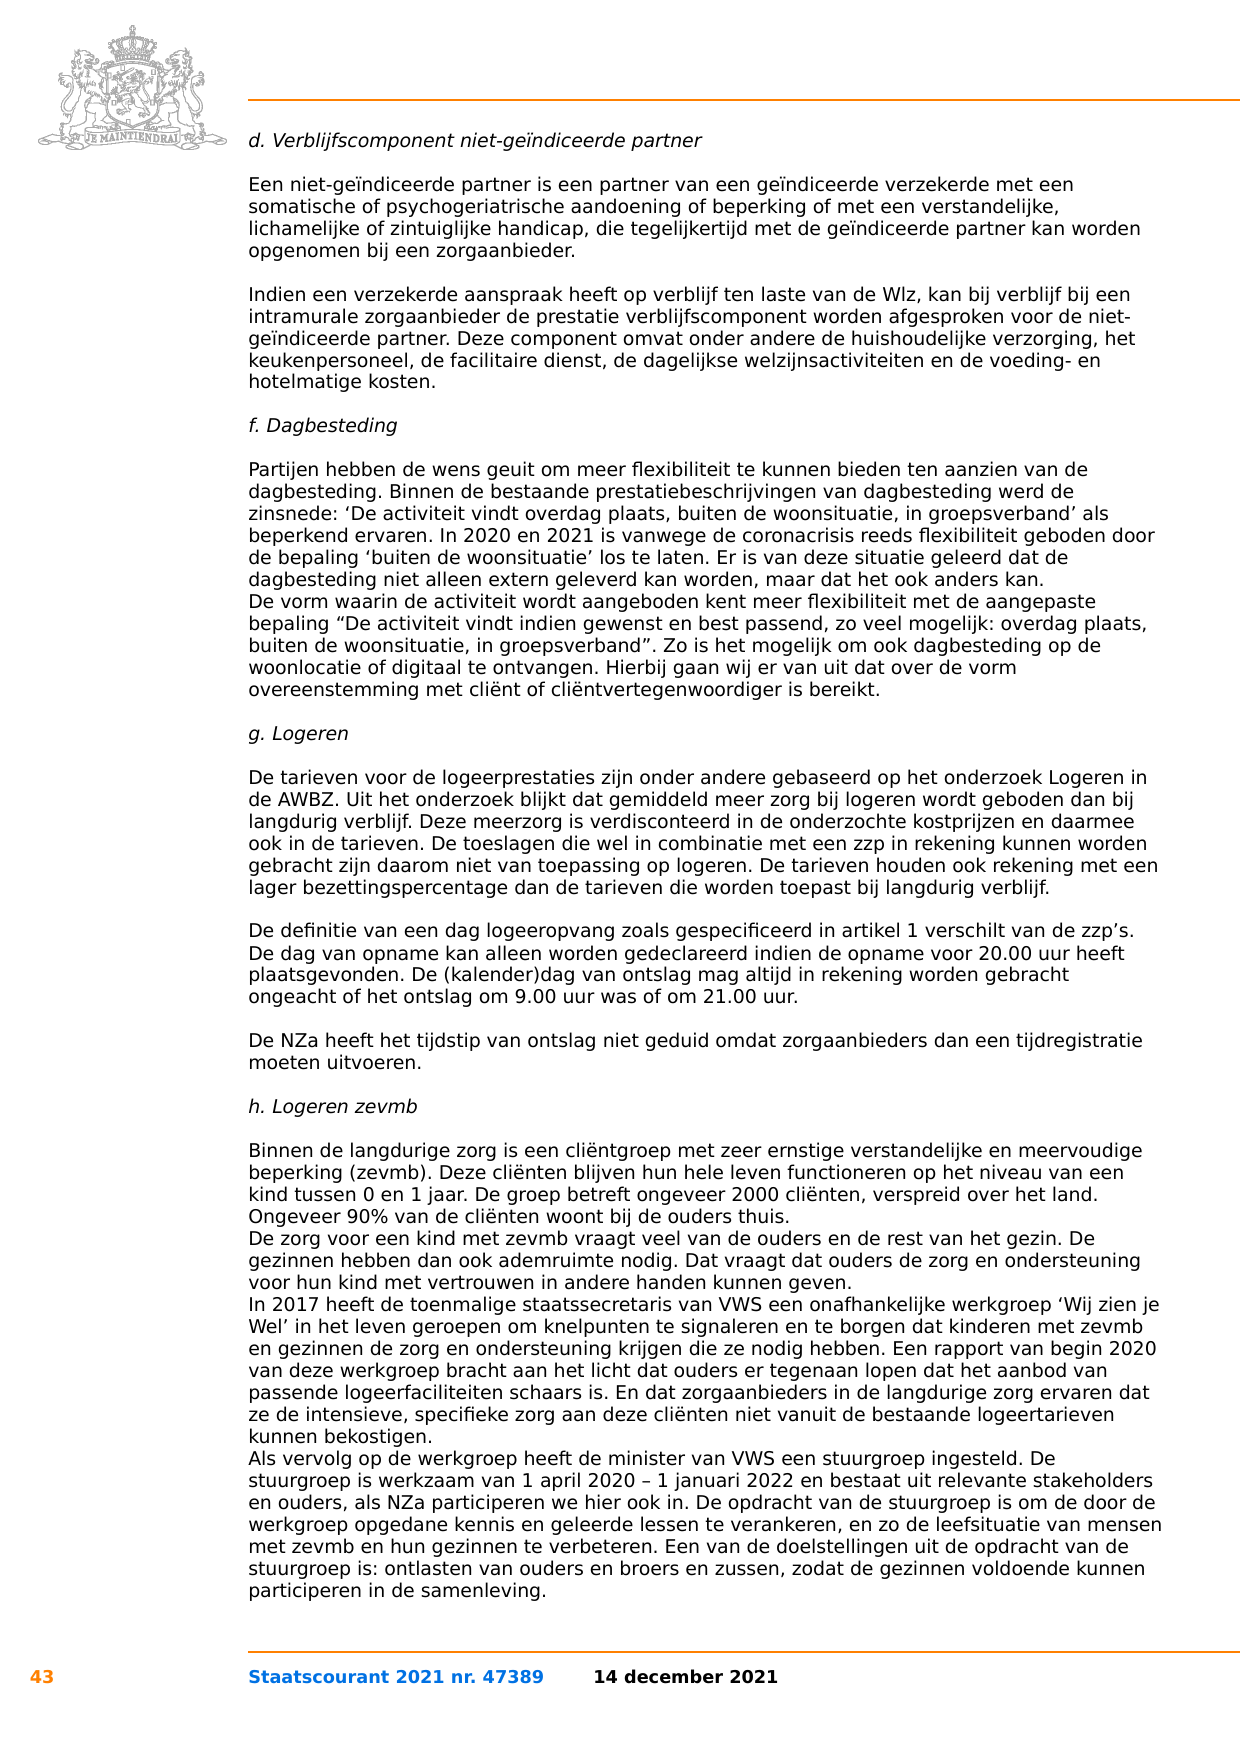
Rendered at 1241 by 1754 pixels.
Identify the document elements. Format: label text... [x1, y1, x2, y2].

subtitle f. Dagbesteding [248, 415, 1163, 437]
text Partijen hebben de wens geuit om meer flexibiliteit te kunnen bieden ten aanzien van de dagbesteding. Binnen de bestaande prestatiebeschrijvingen van dagbesteding werd de zinsnede: ‘De activiteit vindt overdag plaats, buiten de woonsituatie, in groepsverband’ als beperkend ervaren. In 2020 en 2021 is vanwege de coronacrisis reeds flexibiliteit geboden door de bepaling ‘buiten de woonsituatie’ los te laten. Er is van deze situatie geleerd dat de dagbesteding niet alleen extern geleverd kan worden, maar dat het ook anders kan. [248, 459, 1163, 591]
text De tarieven voor de logeerprestaties zijn onder andere gebaseerd op het onderzoek Logeren in de AWBZ. Uit het onderzoek blijkt dat gemiddeld meer zorg bij logeren wordt geboden dan bij langdurig verblijf. Deze meerzorg is verdisconteerd in de onderzochte kostprijzen en daarmee ook in de tarieven. De toeslagen die wel in combinatie met een zzp in rekening kunnen worden gebracht zijn daarom niet van toepassing op logeren. De tarieven houden ook rekening met een lager bezettingspercentage dan de tarieven die worden toepast bij langdurig verblijf. [248, 767, 1163, 898]
text De zorg voor een kind met zevmb vraagt veel van de ouders en de rest van het gezin. De gezinnen hebben dan ook ademruimte nodig. Dat vraagt dat ouders de zorg en ondersteuning voor hun kind met vertrouwen in andere handen kunnen geven. [248, 1228, 1163, 1294]
text In 2017 heeft de toenmalige staatssecretaris van VWS een onafhankelijke werkgroep ‘Wij zien je Wel’ in het leven geroepen om knelpunten te signaleren en te borgen dat kinderen met zevmb en gezinnen de zorg en ondersteuning krijgen die ze nodig hebben. Een rapport van begin 2020 van deze werkgroep bracht aan het licht dat ouders er tegenaan lopen dat het aanbod van passende logeerfaciliteiten schaars is. En dat zorgaanbieders in de langdurige zorg ervaren dat ze de intensieve, specifieke zorg aan deze cliënten niet vanuit de bestaande logeertarieven kunnen bekostigen. [248, 1294, 1163, 1448]
subtitle d. Verblijfscomponent niet-geïndiceerde partner [248, 130, 1163, 152]
text Een niet-geïndiceerde partner is een partner van een geïndiceerde verzekerde met een somatische of psychogeriatrische aandoening of beperking of met een verstandelijke, lichamelijke of zintuiglijke handicap, die tegelijkertijd met de geïndiceerde partner kan worden opgenomen bij een zorgaanbieder. [248, 174, 1163, 262]
text Binnen de langdurige zorg is een cliëntgroep met zeer ernstige verstandelijke en meervoudige beperking (zevmb). Deze cliënten blijven hun hele leven functioneren op het niveau van een kind tussen 0 en 1 jaar. De groep betreft ongeveer 2000 cliënten, verspreid over het land. Ongeveer 90% van de cliënten woont bij de ouders thuis. [248, 1140, 1163, 1228]
text De vorm waarin de activiteit wordt aangeboden kent meer flexibiliteit met de aangepaste bepaling “De activiteit vindt indien gewenst en best passend, zo veel mogelijk: overdag plaats, buiten de woonsituatie, in groepsverband”. Zo is het mogelijk om ook dagbesteding op de woonlocatie of digitaal te ontvangen. Hierbij gaan wij er van uit dat over de vorm overeenstemming met cliënt of cliëntvertegenwoordiger is bereikt. [248, 591, 1163, 701]
subtitle h. Logeren zevmb [248, 1096, 1163, 1118]
text De definitie van een dag logeeropvang zoals gespecificeerd in artikel 1 verschilt van de zzp’s. De dag van opname kan alleen worden gedeclareerd indien de opname voor 20.00 uur heeft plaatsgevonden. De (kalender)dag van ontslag mag altijd in rekening worden gebracht ongeacht of het ontslag om 9.00 uur was of om 21.00 uur. [248, 920, 1163, 1008]
text Indien een verzekerde aanspraak heeft op verblijf ten laste van de Wlz, kan bij verblijf bij een intramurale zorgaanbieder de prestatie verblijfscomponent worden afgesproken voor de niet-geïndiceerde partner. Deze component omvat onder andere de huishoudelijke verzorging, het keukenpersoneel, de facilitaire dienst, de dagelijkse welzijnsactiviteiten en de voeding- en hotelmatige kosten. [248, 283, 1163, 393]
text Als vervolg op de werkgroep heeft de minister van VWS een stuurgroep ingesteld. De stuurgroep is werkzaam van 1 april 2020 – 1 januari 2022 en bestaat uit relevante stakeholders en ouders, als NZa participeren we hier ook in. De opdracht van de stuurgroep is om de door de werkgroep opgedane kennis en geleerde lessen te verankeren, en zo de leefsituatie van mensen met zevmb en hun gezinnen te verbeteren. Een van de doelstellingen uit de opdracht van de stuurgroep is: ontlasten van ouders en broers en zussen, zodat de gezinnen voldoende kunnen participeren in de samenleving. [248, 1448, 1163, 1601]
text De NZa heeft het tijdstip van ontslag niet geduid omdat zorgaanbieders dan een tijdregistratie moeten uitvoeren. [248, 1030, 1163, 1074]
subtitle g. Logeren [248, 723, 1163, 745]
picture [38, 25, 227, 150]
